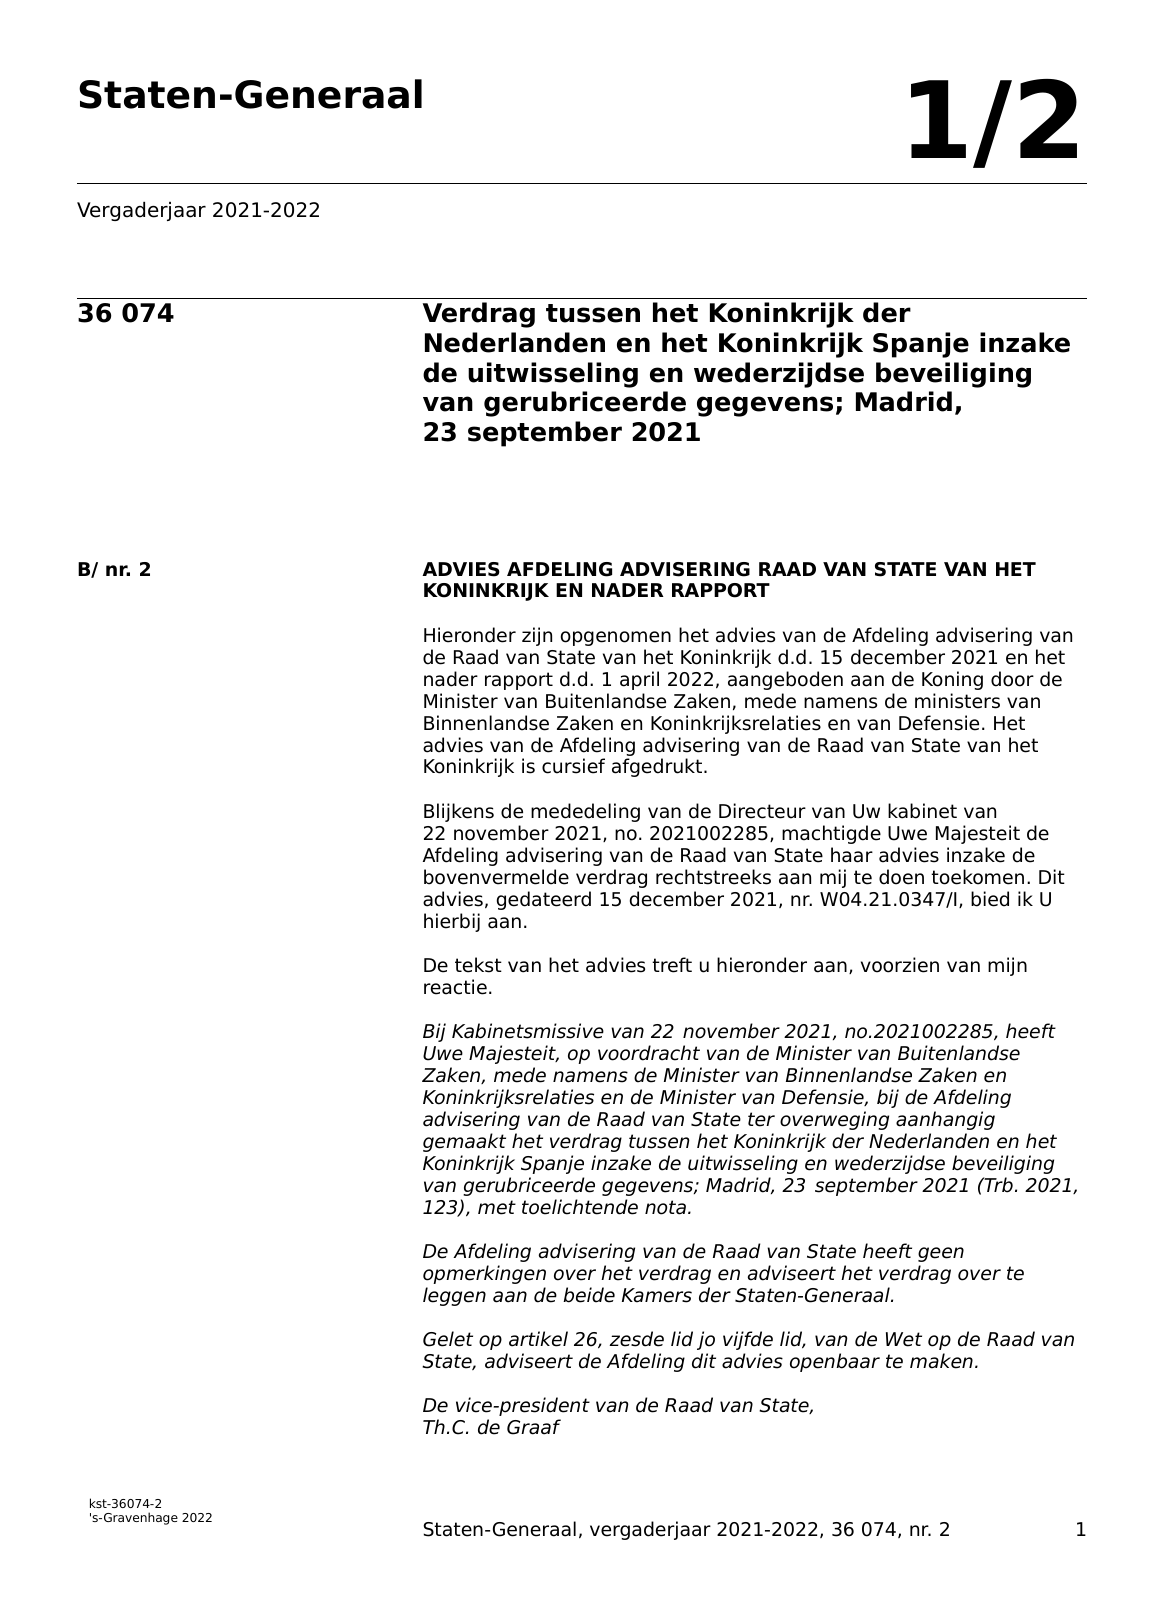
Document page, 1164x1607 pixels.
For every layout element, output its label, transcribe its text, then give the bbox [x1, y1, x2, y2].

subtitle 36 074 Verdrag tussen het Koninkrijk der Nederlanden en het Koninkrijk Spanje inzake de uitwisseling en wederzijdse beveiliging van gerubriceerde gegevens; Madrid, 23 september 2021 [77, 299, 1087, 447]
text 's-Gravenhage 2022 [88, 1511, 323, 1525]
text Th.C. de Graaf [422, 1417, 1087, 1439]
text De tekst van het advies treft u hieronder aan, voorzien van mijn reactie. [422, 955, 1087, 999]
text kst-36074-2 [88, 1497, 323, 1511]
text De Afdeling advisering van de Raad van State heeft geen opmerkingen over het verdrag en adviseert het verdrag over te leggen aan de beide Kamers der Staten-Generaal. [422, 1241, 1087, 1307]
table_header 1/2 [886, 59, 1087, 183]
text De vice-president van de Raad van State, [422, 1395, 1087, 1417]
table_header Staten-Generaal [77, 59, 886, 183]
text Blijkens de mededeling van de Directeur van Uw kabinet van 22 november 2021, no. 2021002285, machtigde Uwe Majesteit de Afdeling advisering van de Raad van State haar advies inzake de bovenvermelde verdrag rechtstreeks aan mij te doen toekomen. Dit advies, gedateerd 15 december 2021, nr. W04.21.0347/I, bied ik U hierbij aan. [422, 801, 1087, 932]
table_cell Vergaderjaar 2021-2022 [77, 184, 1087, 298]
text Hieronder zijn opgenomen het advies van de Afdeling advisering van de Raad van State van het Koninkrijk d.d. 15 december 2021 en het nader rapport d.d. 1 april 2022, aangeboden aan de Koning door de Minister van Buitenlandse Zaken, mede namens de ministers van Binnenlandse Zaken en Koninkrijksrelaties en van Defensie. Het advies van de Afdeling advisering van de Raad van State van het Koninkrijk is cursief afgedrukt. [422, 624, 1087, 778]
text Bij Kabinetsmissive van 22 november 2021, no.2021002285, heeft Uwe Majesteit, op voordracht van de Minister van Buitenlandse Zaken, mede namens de Minister van Binnenlandse Zaken en Koninkrijksrelaties en de Minister van Defensie, bij de Afdeling advisering van de Raad van State ter overweging aanhangig gemaakt het verdrag tussen het Koninkrijk der Nederlanden en het Koninkrijk Spanje inzake de uitwisseling en wederzijdse beveiliging van gerubriceerde gegevens; Madrid, 23 september 2021 (Trb. 2021, 123), met toelichtende nota. [422, 1021, 1087, 1219]
subtitle B/ nr. 2 ADVIES AFDELING ADVISERING RAAD VAN STATE VAN HET KONINKRIJK EN NADER RAPPORT [77, 558, 1087, 602]
text Gelet op artikel 26, zesde lid jo vijfde lid, van de Wet op de Raad van State, adviseert de Afdeling dit advies openbaar te maken. [422, 1329, 1087, 1373]
